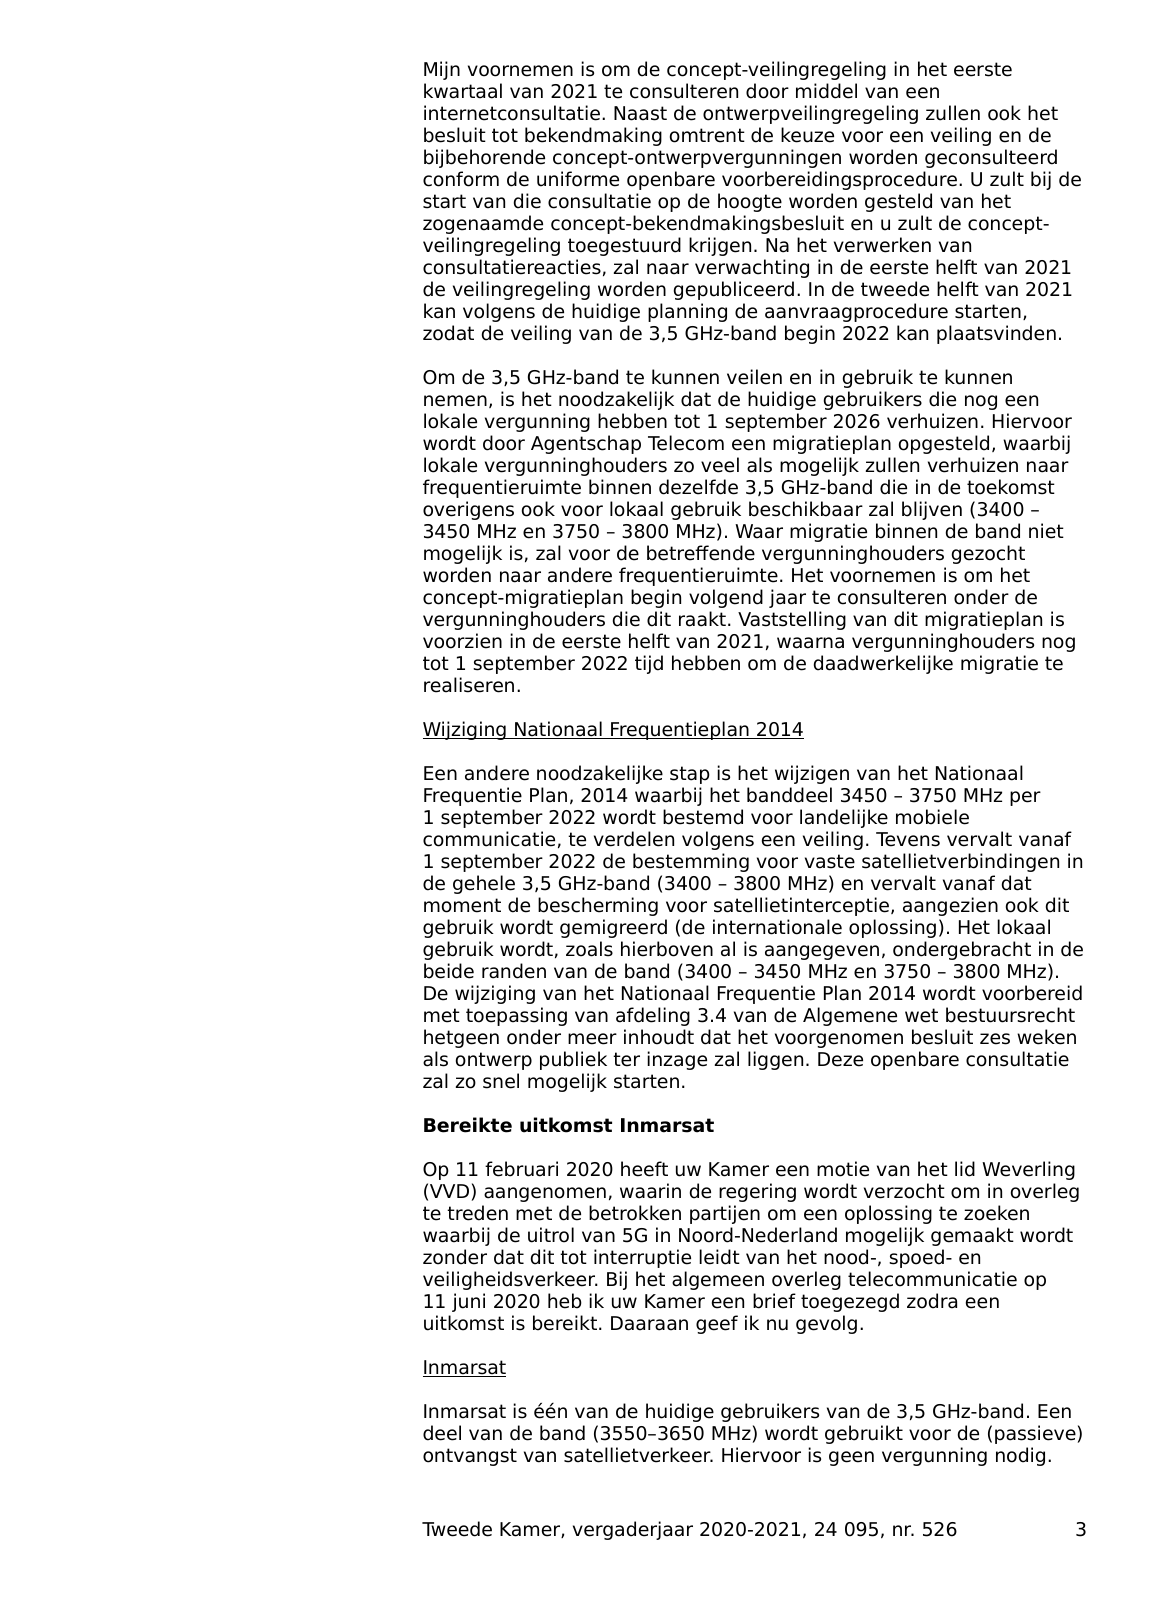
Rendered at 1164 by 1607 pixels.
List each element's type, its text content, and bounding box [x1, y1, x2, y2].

text Inmarsat is één van de huidige gebruikers van de 3,5 GHz-band. Een deel van de band (3550–3650 MHz) wordt gebruikt voor de (passieve) ontvangst van satellietverkeer. Hiervoor is geen vergunning nodig. [422, 1401, 1087, 1467]
text De wijziging van het Nationaal Frequentie Plan 2014 wordt voorbereid met toepassing van afdeling 3.4 van de Algemene wet bestuursrecht hetgeen onder meer inhoudt dat het voorgenomen besluit zes weken als ontwerp publiek ter inzage zal liggen. Deze openbare consultatie zal zo snel mogelijk starten. [422, 983, 1087, 1093]
text Om de 3,5 GHz-band te kunnen veilen en in gebruik te kunnen nemen, is het noodzakelijk dat de huidige gebruikers die nog een lokale vergunning hebben tot 1 september 2026 verhuizen. Hiervoor wordt door Agentschap Telecom een migratieplan opgesteld, waarbij lokale vergunninghouders zo veel als mogelijk zullen verhuizen naar frequentieruimte binnen dezelfde 3,5 GHz-band die in de toekomst overigens ook voor lokaal gebruik beschikbaar zal blijven (3400 – 3450 MHz en 3750 – 3800 MHz). Waar migratie binnen de band niet mogelijk is, zal voor de betreffende vergunninghouders gezocht worden naar andere frequentieruimte. Het voornemen is om het concept-migratieplan begin volgend jaar te consulteren onder de vergunninghouders die dit raakt. Vaststelling van dit migratieplan is voorzien in de eerste helft van 2021, waarna vergunninghouders nog tot 1 september 2022 tijd hebben om de daadwerkelijke migratie te realiseren. [422, 367, 1087, 697]
text Mijn voornemen is om de concept-veilingregeling in het eerste kwartaal van 2021 te consulteren door middel van een internetconsultatie. Naast de ontwerpveilingregeling zullen ook het besluit tot bekendmaking omtrent de keuze voor een veiling en de bijbehorende concept-ontwerpvergunningen worden geconsulteerd conform de uniforme openbare voorbereidingsprocedure. U zult bij de start van die consultatie op de hoogte worden gesteld van het zogenaamde concept-bekendmakingsbesluit en u zult de concept-veilingregeling toegestuurd krijgen. Na het verwerken van consultatiereacties, zal naar verwachting in de eerste helft van 2021 de veilingregeling worden gepubliceerd. In de tweede helft van 2021 kan volgens de huidige planning de aanvraagprocedure starten, zodat de veiling van de 3,5 GHz-band begin 2022 kan plaatsvinden. [422, 59, 1087, 345]
text Op 11 februari 2020 heeft uw Kamer een motie van het lid Weverling (VVD) aangenomen, waarin de regering wordt verzocht om in overleg te treden met de betrokken partijen om een oplossing te zoeken waarbij de uitrol van 5G in Noord-Nederland mogelijk gemaakt wordt zonder dat dit tot interruptie leidt van het nood-, spoed- en veiligheidsverkeer. Bij het algemeen overleg telecommunicatie op 11 juni 2020 heb ik uw Kamer een brief toegezegd zodra een uitkomst is bereikt. Daaraan geef ik nu gevolg. [422, 1159, 1087, 1335]
subtitle Wijziging Nationaal Frequentieplan 2014 [422, 719, 1087, 741]
subtitle Bereikte uitkomst Inmarsat [422, 1115, 1087, 1137]
subtitle Inmarsat [422, 1357, 1087, 1379]
text Een andere noodzakelijke stap is het wijzigen van het Nationaal Frequentie Plan, 2014 waarbij het banddeel 3450 – 3750 MHz per 1 september 2022 wordt bestemd voor landelijke mobiele communicatie, te verdelen volgens een veiling. Tevens vervalt vanaf 1 september 2022 de bestemming voor vaste satellietverbindingen in de gehele 3,5 GHz-band (3400 – 3800 MHz) en vervalt vanaf dat moment de bescherming voor satellietinterceptie, aangezien ook dit gebruik wordt gemigreerd (de internationale oplossing). Het lokaal gebruik wordt, zoals hierboven al is aangegeven, ondergebracht in de beide randen van de band (3400 – 3450 MHz en 3750 – 3800 MHz). [422, 763, 1087, 983]
